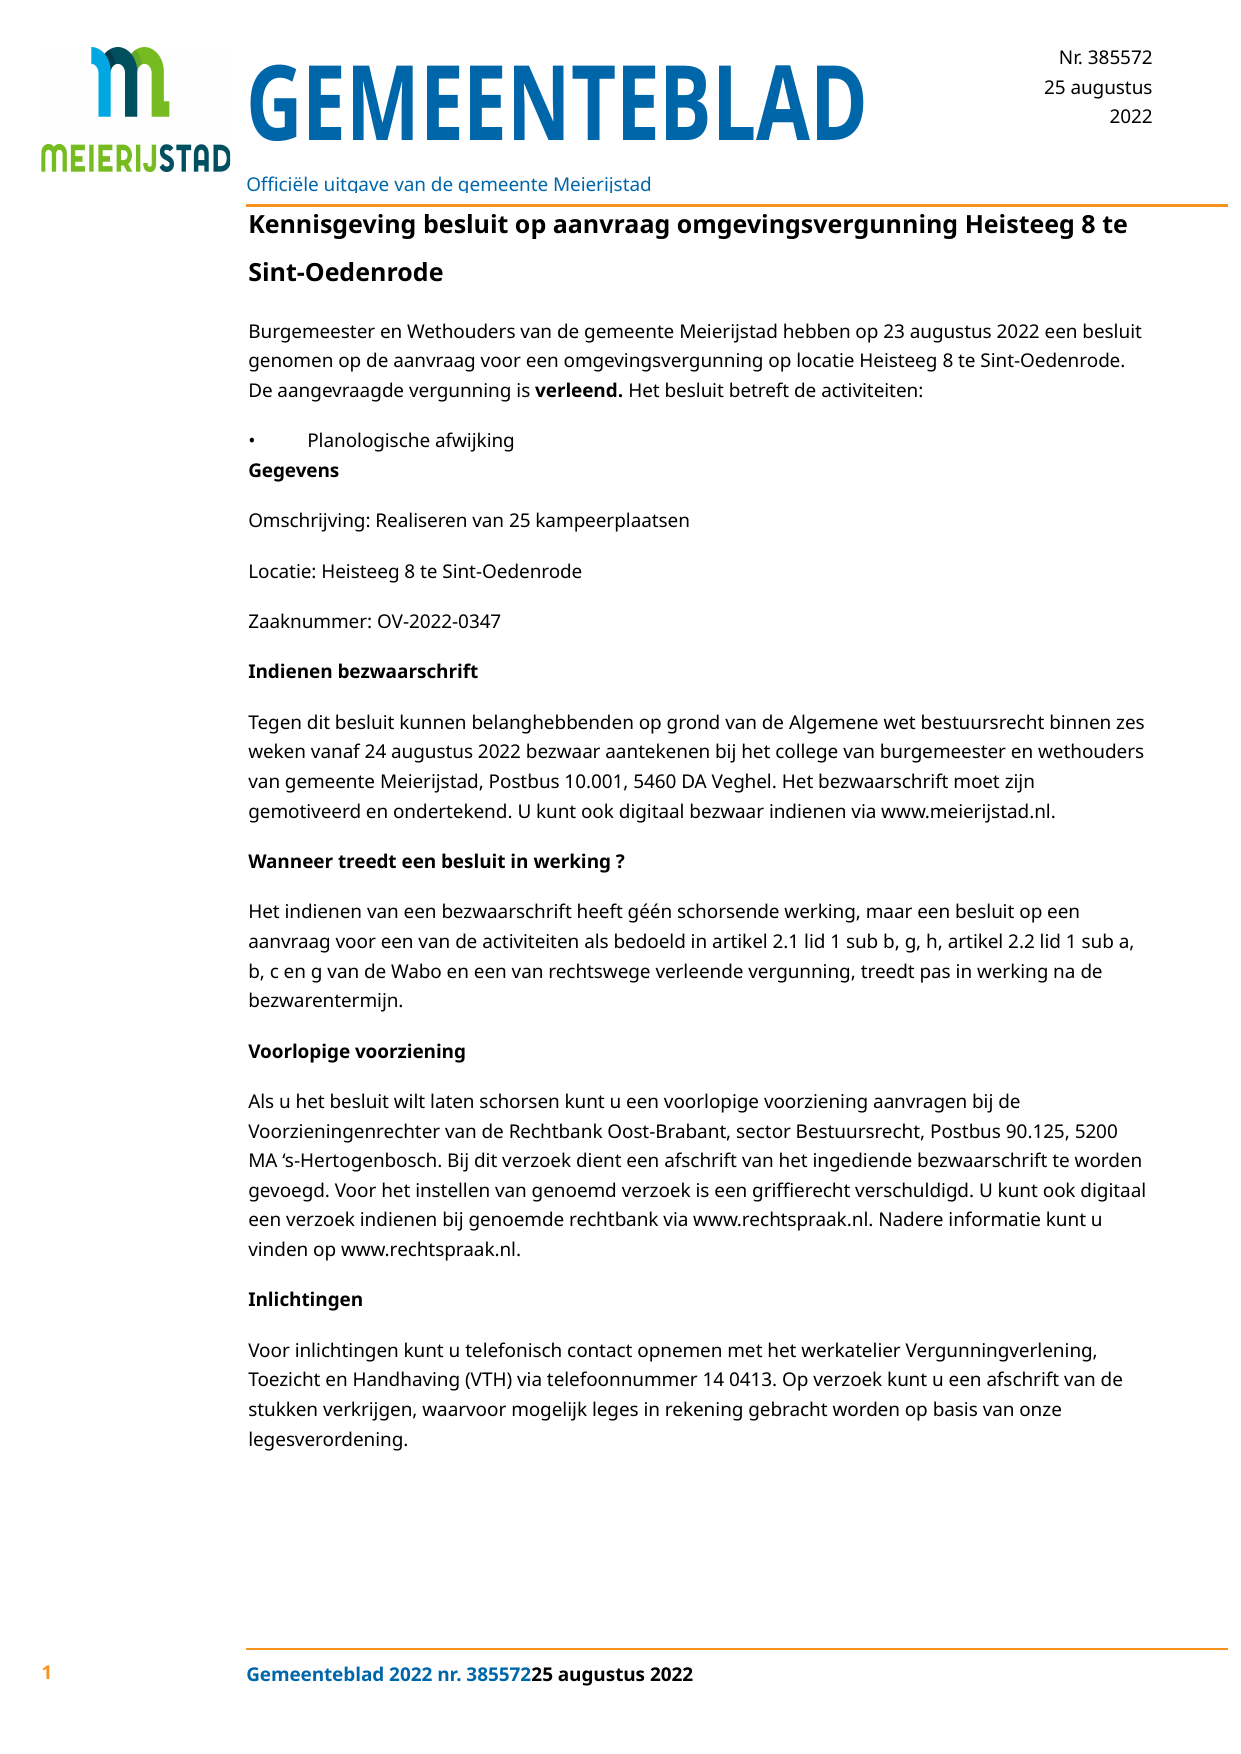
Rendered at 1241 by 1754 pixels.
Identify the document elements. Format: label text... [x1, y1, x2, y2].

text Als u het besluit wilt laten schorsen kunt u een voorlopige voorziening aanvragen bij de Voorzieningenrechter van de Rechtbank Oost-Brabant, sector Bestuursrecht, Postbus 90.125, 5200 MA ‘s-Hertogenbosch. Bij dit verzoek dient een afschrift van het ingediende bezwaarschrift te worden gevoegd. Voor het instellen van genoemd verzoek is een griffierecht verschuldigd. U kunt ook digitaal een verzoek indienen bij genoemde rechtbank via www.rechtspraak.nl. Nadere informatie kunt u vinden op www.rechtspraak.nl. [248, 1088, 1152, 1262]
text Het indienen van een bezwaarschrift heeft géén schorsende werking, maar een besluit op een aanvraag voor een van de activiteiten als bedoeld in artikel 2.1 lid 1 sub b, g, h, artikel 2.2 lid 1 sub a, b, c en g van de Wabo en een van rechtswege verleende vergunning, treedt pas in werking na de bezwarentermijn. [248, 899, 1152, 1013]
text Gegevens [248, 457, 1152, 483]
text Inlichtingen [248, 1287, 1152, 1312]
text Locatie: Heisteeg 8 te Sint-Oedenrode [248, 558, 1152, 584]
text Indienen bezwaarschrift [248, 659, 1152, 684]
text Tegen dit besluit kunnen belanghebbenden op grond van de Algemene wet bestuursrecht binnen zes weken vanaf 24 augustus 2022 bezwaar aantekenen bij het college van burgemeester en wethouders van gemeente Meierijstad, Postbus 10.001, 5460 DA Veghel. Het bezwaarschrift moet zijn gemotiveerd en ondertekend. U kunt ook digitaal bezwaar indienen via www.meierijstad.nl. [248, 709, 1152, 824]
text Voorlopige voorziening [248, 1038, 1152, 1064]
list Planologische afwijking [248, 427, 1152, 453]
text Voor inlichtingen kunt u telefonisch contact opnemen met het werkatelier Vergunningverlening, Toezicht en Handhaving (VTH) via telefoonnummer 14 0413. Op verzoek kunt u een afschrift van de stukken verkrijgen, waarvoor mogelijk leges in rekening gebracht worden op basis van onze legesverordening. [248, 1337, 1152, 1452]
text Kennisgeving besluit op aanvraag omgevingsvergunning Heisteeg 8 te Sint-Oedenrode [248, 207, 1152, 288]
text Omschrijving: Realiseren van 25 kampeerplaatsen [248, 507, 1152, 533]
text Burgemeester en Wethouders van de gemeente Meierijstad hebben op 23 augustus 2022 een besluit genomen op de aanvraag voor een omgevingsvergunning op locatie Heisteeg 8 te Sint-Oedenrode. De aangevraagde vergunning is verleend. Het besluit betreft de activiteiten: [248, 318, 1152, 403]
picture [41, 47, 231, 172]
text Zaaknummer: OV-2022-0347 [248, 608, 1152, 634]
text Wanneer treedt een besluit in werking ? [248, 848, 1152, 874]
